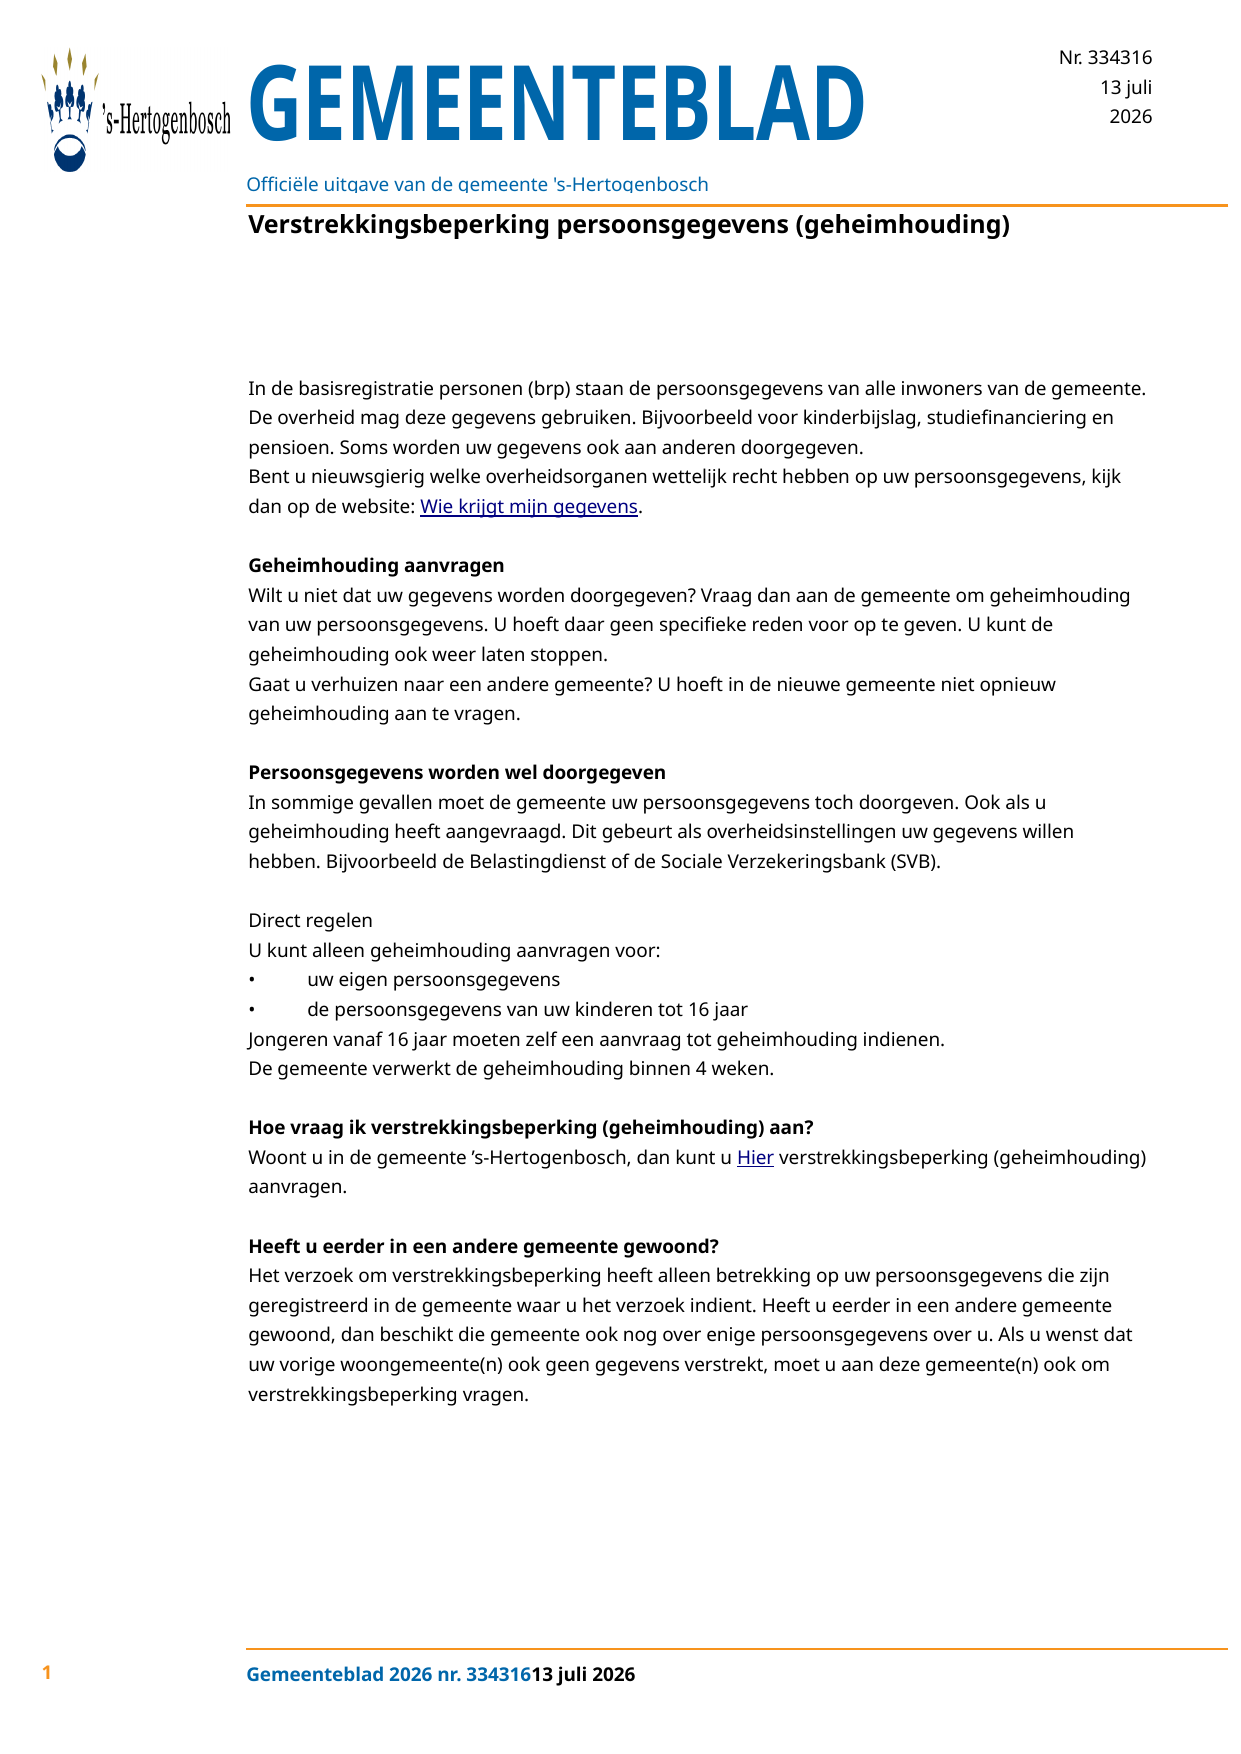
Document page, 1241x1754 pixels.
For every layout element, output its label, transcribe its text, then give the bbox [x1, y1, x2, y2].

text Gaat u verhuizen naar een andere gemeente? U hoeft in de nieuwe gemeente niet opnieuw geheimhouding aan te vragen. [248, 671, 1152, 726]
list de persoonsgegevens van uw kinderen tot 16 jaar [248, 996, 1152, 1022]
list uw eigen persoonsgegevens [248, 967, 1152, 992]
text Bent u nieuwsgierig welke overheidsorganen wettelijk recht hebben op uw persoonsgegevens, kijk dan op de website: Wie krijgt mijn gegevens. [248, 464, 1152, 519]
text De gemeente verwerkt de geheimhouding binnen 4 weken. [248, 1055, 1152, 1081]
text Wilt u niet dat uw gegevens worden doorgegeven? Vraag dan aan de gemeente om geheimhouding van uw persoonsgegevens. U hoeft daar geen specifieke reden voor op te geven. U kunt de geheimhouding ook weer laten stoppen. [248, 582, 1152, 667]
text Direct regelen [248, 907, 1152, 933]
text Jongeren vanaf 16 jaar moeten zelf een aanvraag tot geheimhouding indienen. [248, 1026, 1152, 1051]
text Geheimhouding aanvragen [248, 552, 1152, 578]
picture [41, 47, 231, 172]
text Heeft u eerder in een andere gemeente gewoond? [248, 1233, 1152, 1258]
text Verstrekkingsbeperking persoonsgegevens (geheimhouding) [248, 207, 1152, 241]
text U kunt alleen geheimhouding aanvragen voor: [248, 937, 1152, 963]
text Hoe vraag ik verstrekkingsbeperking (geheimhouding) aan? [248, 1114, 1152, 1140]
text Persoonsgegevens worden wel doorgegeven [248, 759, 1152, 785]
text In sommige gevallen moet de gemeente uw persoonsgegevens toch doorgeven. Ook als u geheimhouding heeft aangevraagd. Dit gebeurt als overheidsinstellingen uw gegevens willen hebben. Bijvoorbeeld de Belastingdienst of de Sociale Verzekeringsbank (SVB). [248, 789, 1152, 874]
text In de basisregistratie personen (brp) staan de persoonsgegevens van alle inwoners van de gemeente. De overheid mag deze gegevens gebruiken. Bijvoorbeeld voor kinderbijslag, studiefinanciering en pensioen. Soms worden uw gegevens ook aan anderen doorgegeven. [248, 375, 1152, 460]
text Woont u in de gemeente ’s-Hertogenbosch, dan kunt u Hier verstrekkingsbeperking (geheimhouding) aanvragen. [248, 1144, 1152, 1199]
text Het verzoek om verstrekkingsbeperking heeft alleen betrekking op uw persoonsgegevens die zijn geregistreerd in de gemeente waar u het verzoek indient. Heeft u eerder in een andere gemeente gewoond, dan beschikt die gemeente ook nog over enige persoonsgegevens over u. Als u wenst dat uw vorige woongemeente(n) ook geen gegevens verstrekt, moet u aan deze gemeente(n) ook om verstrekkingsbeperking vragen. [248, 1262, 1152, 1406]
